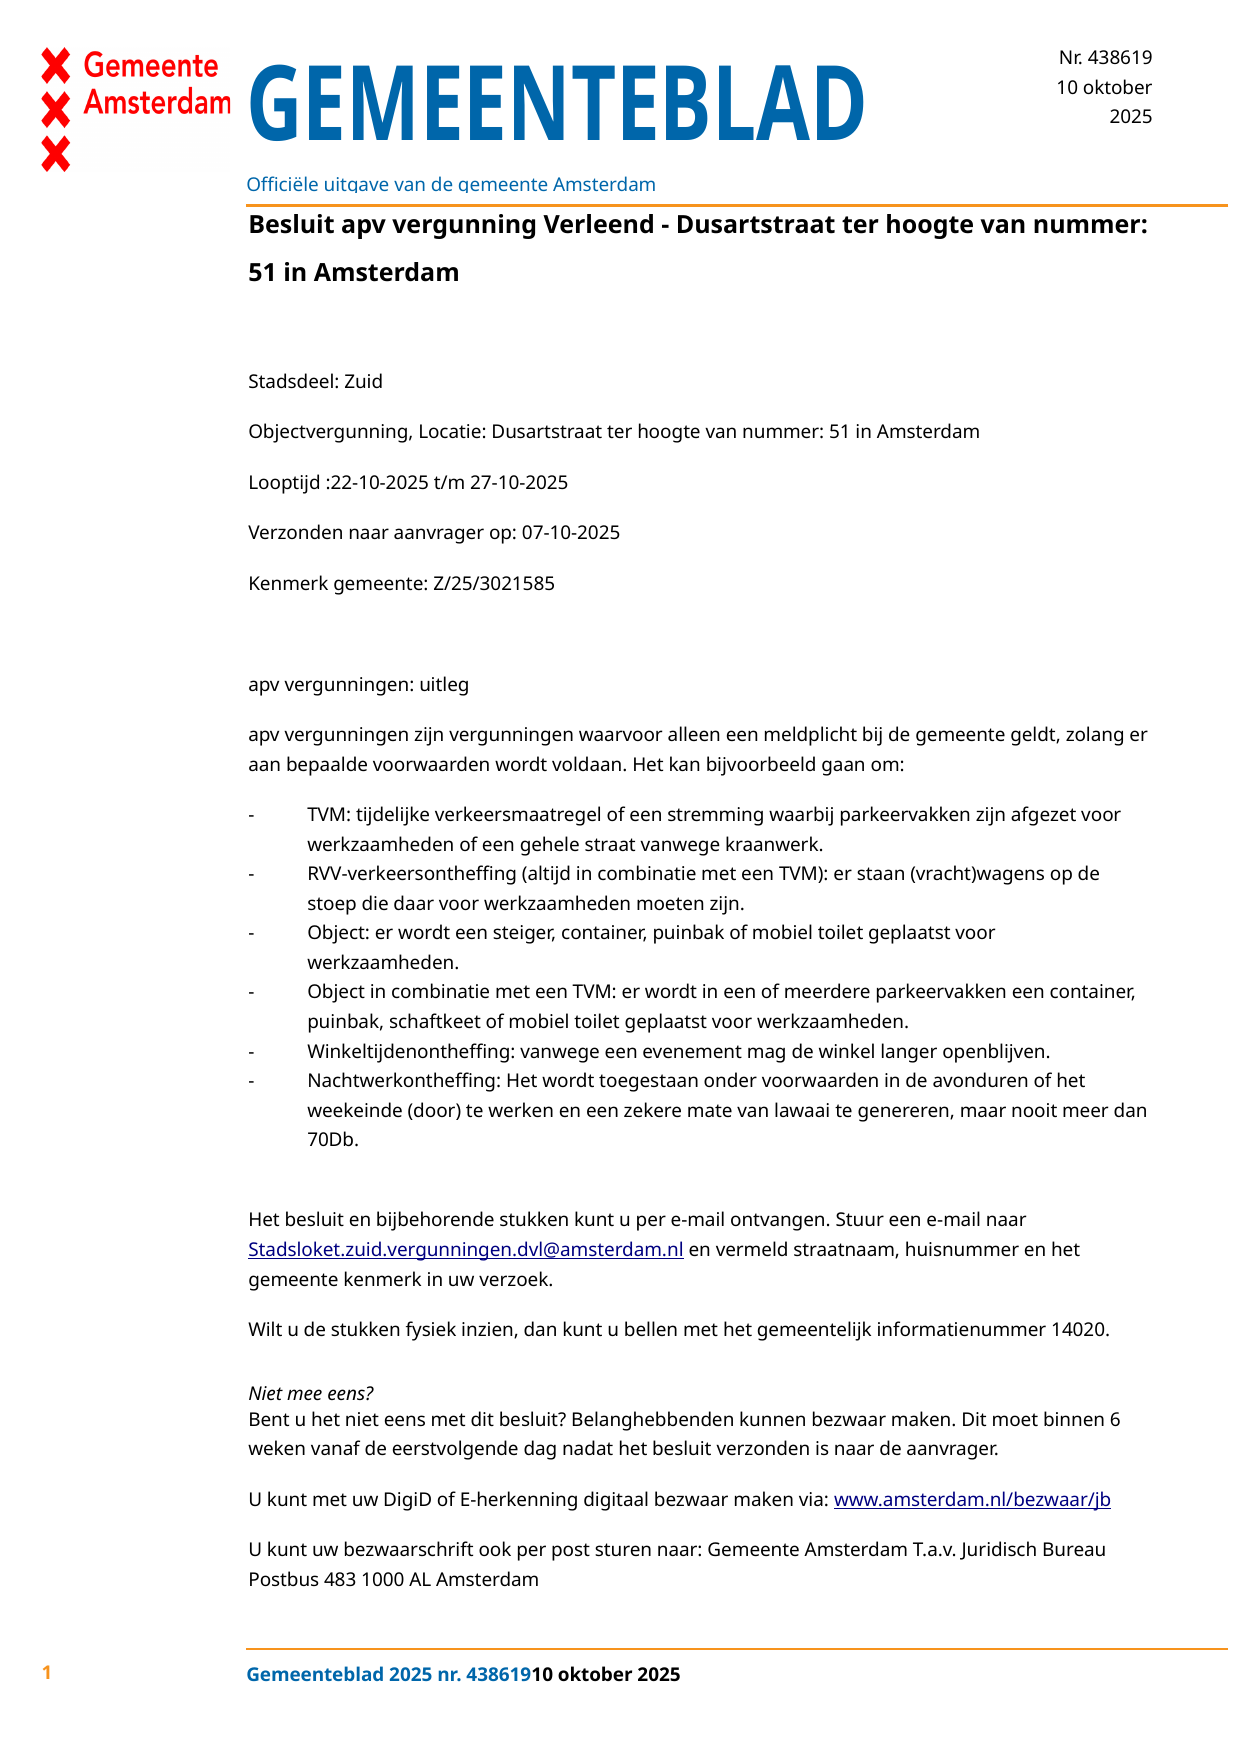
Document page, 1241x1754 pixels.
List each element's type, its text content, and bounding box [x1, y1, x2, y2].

text Wilt u de stukken fysiek inzien, dan kunt u bellen met het gemeentelijk informatienummer 14020. [248, 1316, 1152, 1342]
text U kunt uw bezwaarschrift ook per post sturen naar: Gemeente Amsterdam T.a.v. Juridisch Bureau Postbus 483 1000 AL Amsterdam [248, 1536, 1152, 1592]
text apv vergunningen: uitleg [248, 671, 1152, 697]
text Het besluit en bijbehorende stukken kunt u per e-mail ontvangen. Stuur een e-mail naar Stadsloket.zuid.vergunningen.dvl@amsterdam.nl en vermeld straatnaam, huisnummer en het gemeente kenmerk in uw verzoek. [248, 1207, 1152, 1292]
text Niet mee eens? [248, 1380, 1152, 1406]
picture [41, 47, 231, 172]
list Winkeltijdenontheffing: vanwege een evenement mag de winkel langer openblijven. [248, 1038, 1152, 1064]
list Object: er wordt een steiger, container, puinbak of mobiel toilet geplaatst voor werkzaamheden. [248, 919, 1152, 975]
list TVM: tijdelijke verkeersmaatregel of een stremming waarbij parkeervakken zijn afgezet voor werkzaamheden of een gehele straat vanwege kraanwerk. [248, 801, 1152, 857]
list Object in combinatie met een TVM: er wordt in een of meerdere parkeervakken een container, puinbak, schaftkeet of mobiel toilet geplaatst voor werkzaamheden. [248, 979, 1152, 1034]
text Objectvergunning, Locatie: Dusartstraat ter hoogte van nummer: 51 in Amsterdam [248, 419, 1152, 444]
text Besluit apv vergunning Verleend - Dusartstraat ter hoogte van nummer: 51 in Amsterdam [248, 207, 1152, 288]
text apv vergunningen zijn vergunningen waarvoor alleen een meldplicht bij de gemeente geldt, zolang er aan bepaalde voorwaarden wordt voldaan. Het kan bijvoorbeeld gaan om: [248, 721, 1152, 777]
text Verzonden naar aanvrager op: 07-10-2025 [248, 519, 1152, 545]
text Kenmerk gemeente: Z/25/3021585 [248, 570, 1152, 596]
list RVV-verkeersontheffing (altijd in combinatie met een TVM): er staan (vracht)wagens op de stoep die daar voor werkzaamheden moeten zijn. [248, 860, 1152, 916]
text Bent u het niet eens met dit besluit? Belanghebbenden kunnen bezwaar maken. Dit moet binnen 6 weken vanaf de eerstvolgende dag nadat het besluit verzonden is naar de aanvrager. [248, 1406, 1152, 1461]
list Nachtwerkontheffing: Het wordt toegestaan onder voorwaarden in de avonduren of het weekeinde (door) te werken en een zekere mate van lawaai te genereren, maar nooit meer dan 70Db. [248, 1067, 1152, 1152]
text Stadsdeel: Zuid [248, 368, 1152, 394]
text Looptijd :22-10-2025 t/m 27-10-2025 [248, 469, 1152, 495]
text U kunt met uw DigiD of E-herkenning digitaal bezwaar maken via: www.amsterdam.nl/bezwaar/jb [248, 1486, 1152, 1512]
